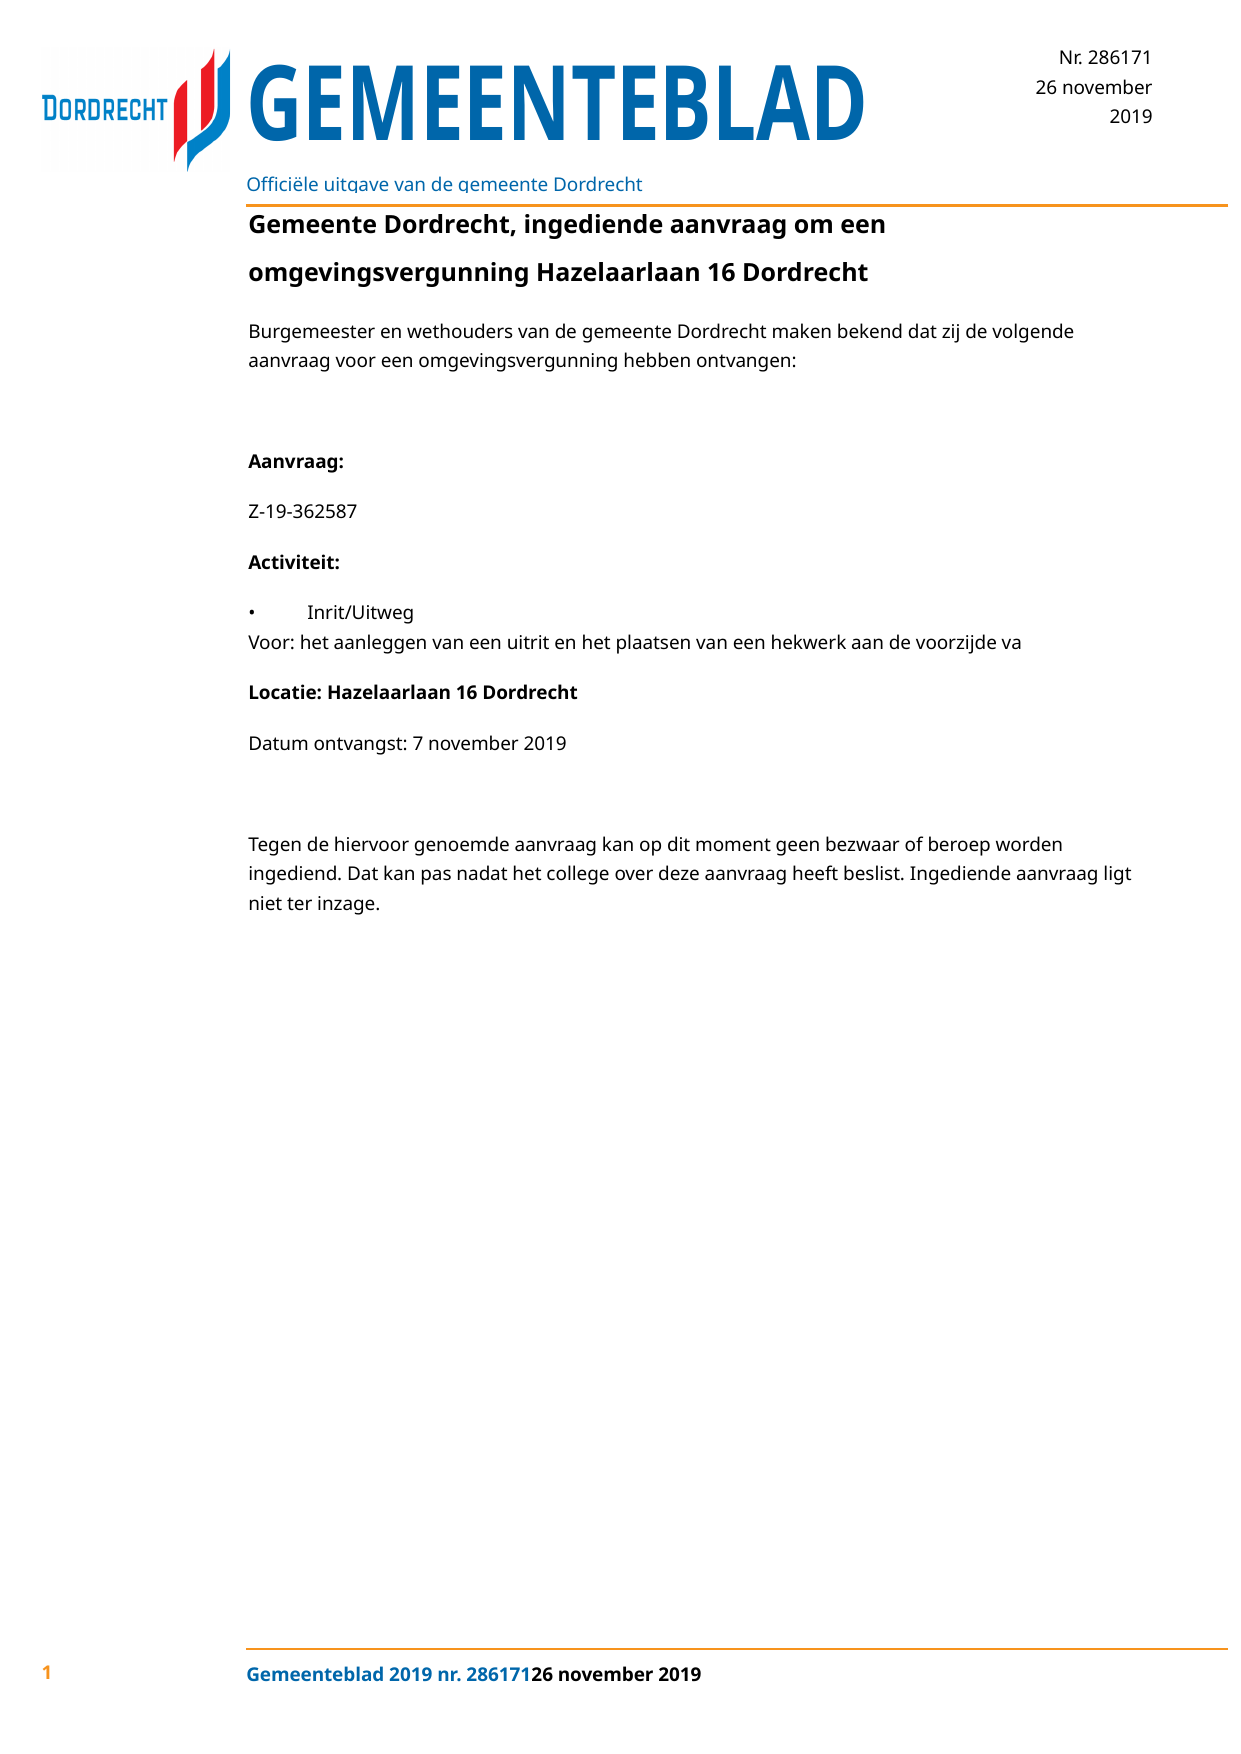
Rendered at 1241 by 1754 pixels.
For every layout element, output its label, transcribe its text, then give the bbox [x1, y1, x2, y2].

text Datum ontvangst: 7 november 2019 [248, 730, 1152, 756]
text Activiteit: [248, 549, 1152, 575]
text Z-19-362587 [248, 499, 1152, 524]
text Tegen de hiervoor genoemde aanvraag kan op dit moment geen bezwaar of beroep worden ingediend. Dat kan pas nadat het college over deze aanvraag heeft beslist. Ingediende aanvraag ligt niet ter inzage. [248, 831, 1152, 916]
list Inrit/Uitweg [248, 599, 1152, 625]
text Burgemeester en wethouders van de gemeente Dordrecht maken bekend dat zij de volgende aanvraag voor een omgevingsvergunning hebben ontvangen: [248, 318, 1152, 373]
text Voor: het aanleggen van een uitrit en het plaatsen van een hekwerk aan de voorzijde va [248, 629, 1152, 655]
text Aanvraag: [248, 448, 1152, 474]
picture [41, 47, 231, 172]
text Locatie: Hazelaarlaan 16 Dordrecht [248, 679, 1152, 705]
text Gemeente Dordrecht, ingediende aanvraag om een omgevingsvergunning Hazelaarlaan 16 Dordrecht [248, 207, 1152, 288]
